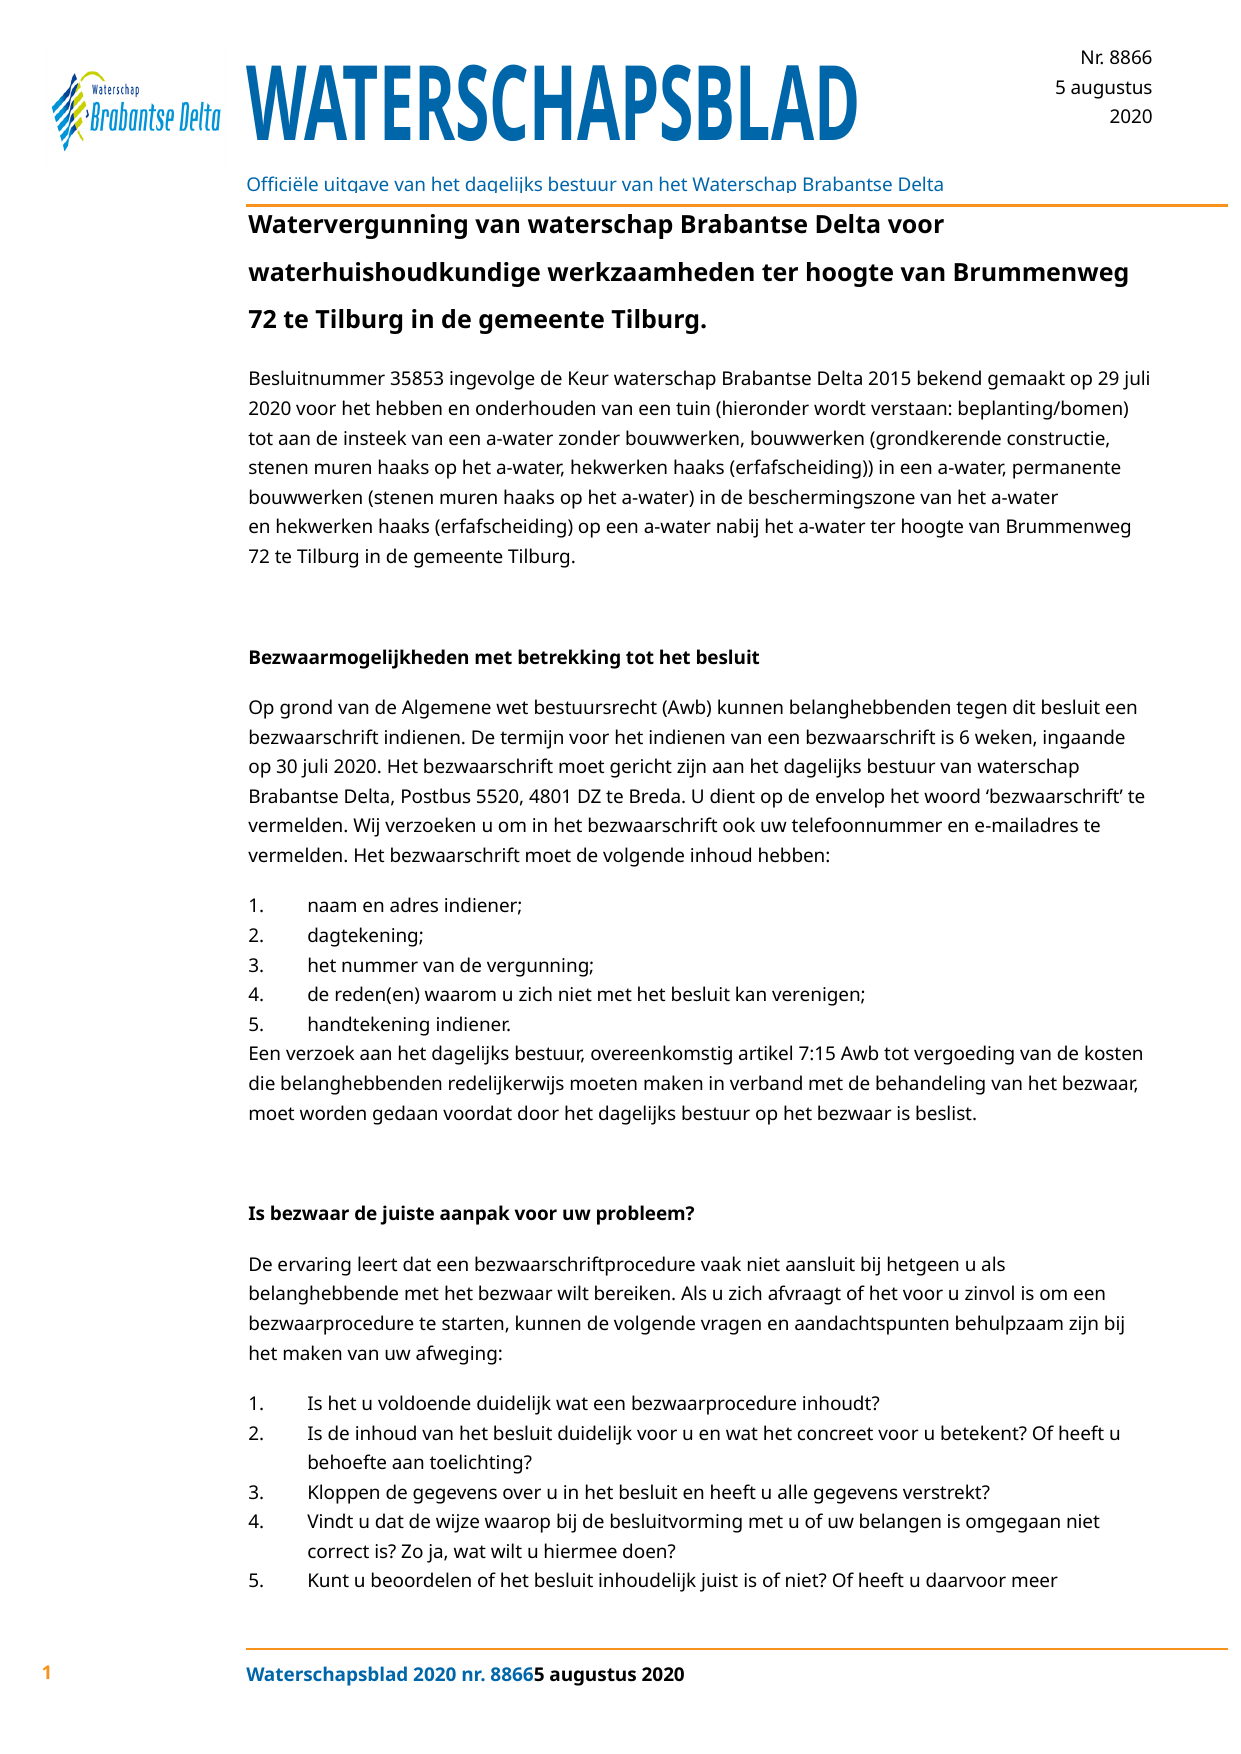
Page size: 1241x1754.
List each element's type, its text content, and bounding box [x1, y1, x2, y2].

text Bezwaarmogelijkheden met betrekking tot het besluit [248, 644, 1152, 669]
text Een verzoek aan het dagelijks bestuur, overeenkomstig artikel 7:15 Awb tot vergoeding van de kosten die belanghebbenden redelijkerwijs moeten maken in verband met de behandeling van het bezwaar, moet worden gedaan voordat door het dagelijks bestuur op het bezwaar is beslist. [248, 1041, 1152, 1125]
text Besluitnummer 35853 ingevolge de Keur waterschap Brabantse Delta 2015 bekend gemaakt op 29 juli 2020 voor het hebben en onderhouden van een tuin (hieronder wordt verstaan: beplanting/bomen) tot aan de insteek van een a-water zonder bouwwerken, bouwwerken (grondkerende constructie, stenen muren haaks op het a-water, hekwerken haaks (erfafscheiding)) in een a-water, permanente bouwwerken (stenen muren haaks op het a-water) in de beschermingszone van het a-water en hekwerken haaks (erfafscheiding) op een a-water nabij het a-water ter hoogte van Brummenweg 72 te Tilburg in de gemeente Tilburg. [248, 366, 1152, 569]
picture [41, 47, 231, 172]
text Op grond van de Algemene wet bestuursrecht (Awb) kunnen belanghebbenden tegen dit besluit een bezwaarschrift indienen. De termijn voor het indienen van een bezwaarschrift is 6 weken, ingaande op 30 juli 2020. Het bezwaarschrift moet gericht zijn aan het dagelijks bestuur van waterschap Brabantse Delta, Postbus 5520, 4801 DZ te Breda. U dient op de envelop het woord ‘bezwaarschrift’ te vermelden. Wij verzoeken u om in het bezwaarschrift ook uw telefoonnummer en e‑mailadres te vermelden. Het bezwaarschrift moet de volgende inhoud hebben: [248, 694, 1152, 868]
text Is bezwaar de juiste aanpak voor uw probleem? [248, 1201, 1152, 1226]
text De ervaring leert dat een bezwaarschriftprocedure vaak niet aansluit bij hetgeen u als belanghebbende met het bezwaar wilt bereiken. Als u zich afvraagt of het voor u zinvol is om een bezwaarprocedure te starten, kunnen de volgende vragen en aandachtspunten behulpzaam zijn bij het maken van uw afweging: [248, 1251, 1152, 1365]
text Watervergunning van waterschap Brabantse Delta voor waterhuishoudkundige werkzaamheden ter hoogte van Brummenweg 72 te Tilburg in de gemeente Tilburg. [248, 207, 1152, 336]
list dagtekening; [248, 922, 1152, 948]
list Is de inhoud van het besluit duidelijk voor u en wat het concreet voor u betekent? Of heeft u behoefte aan toelichting? [248, 1420, 1152, 1475]
list handtekening indiener. [248, 1011, 1152, 1037]
list Vindt u dat de wijze waarop bij de besluitvorming met u of uw belangen is omgegaan niet correct is? Zo ja, wat wilt u hiermee doen? [248, 1508, 1152, 1564]
list de reden(en) waarom u zich niet met het besluit kan verenigen; [248, 981, 1152, 1007]
list Kunt u beoordelen of het besluit inhoudelijk juist is of niet? Of heeft u daarvoor meer [248, 1568, 1152, 1593]
list naam en adres indiener; [248, 893, 1152, 918]
list het nummer van de vergunning; [248, 952, 1152, 977]
list Kloppen de gegevens over u in het besluit en heeft u alle gegevens verstrekt? [248, 1479, 1152, 1504]
list Is het u voldoende duidelijk wat een bezwaarprocedure inhoudt? [248, 1390, 1152, 1416]
